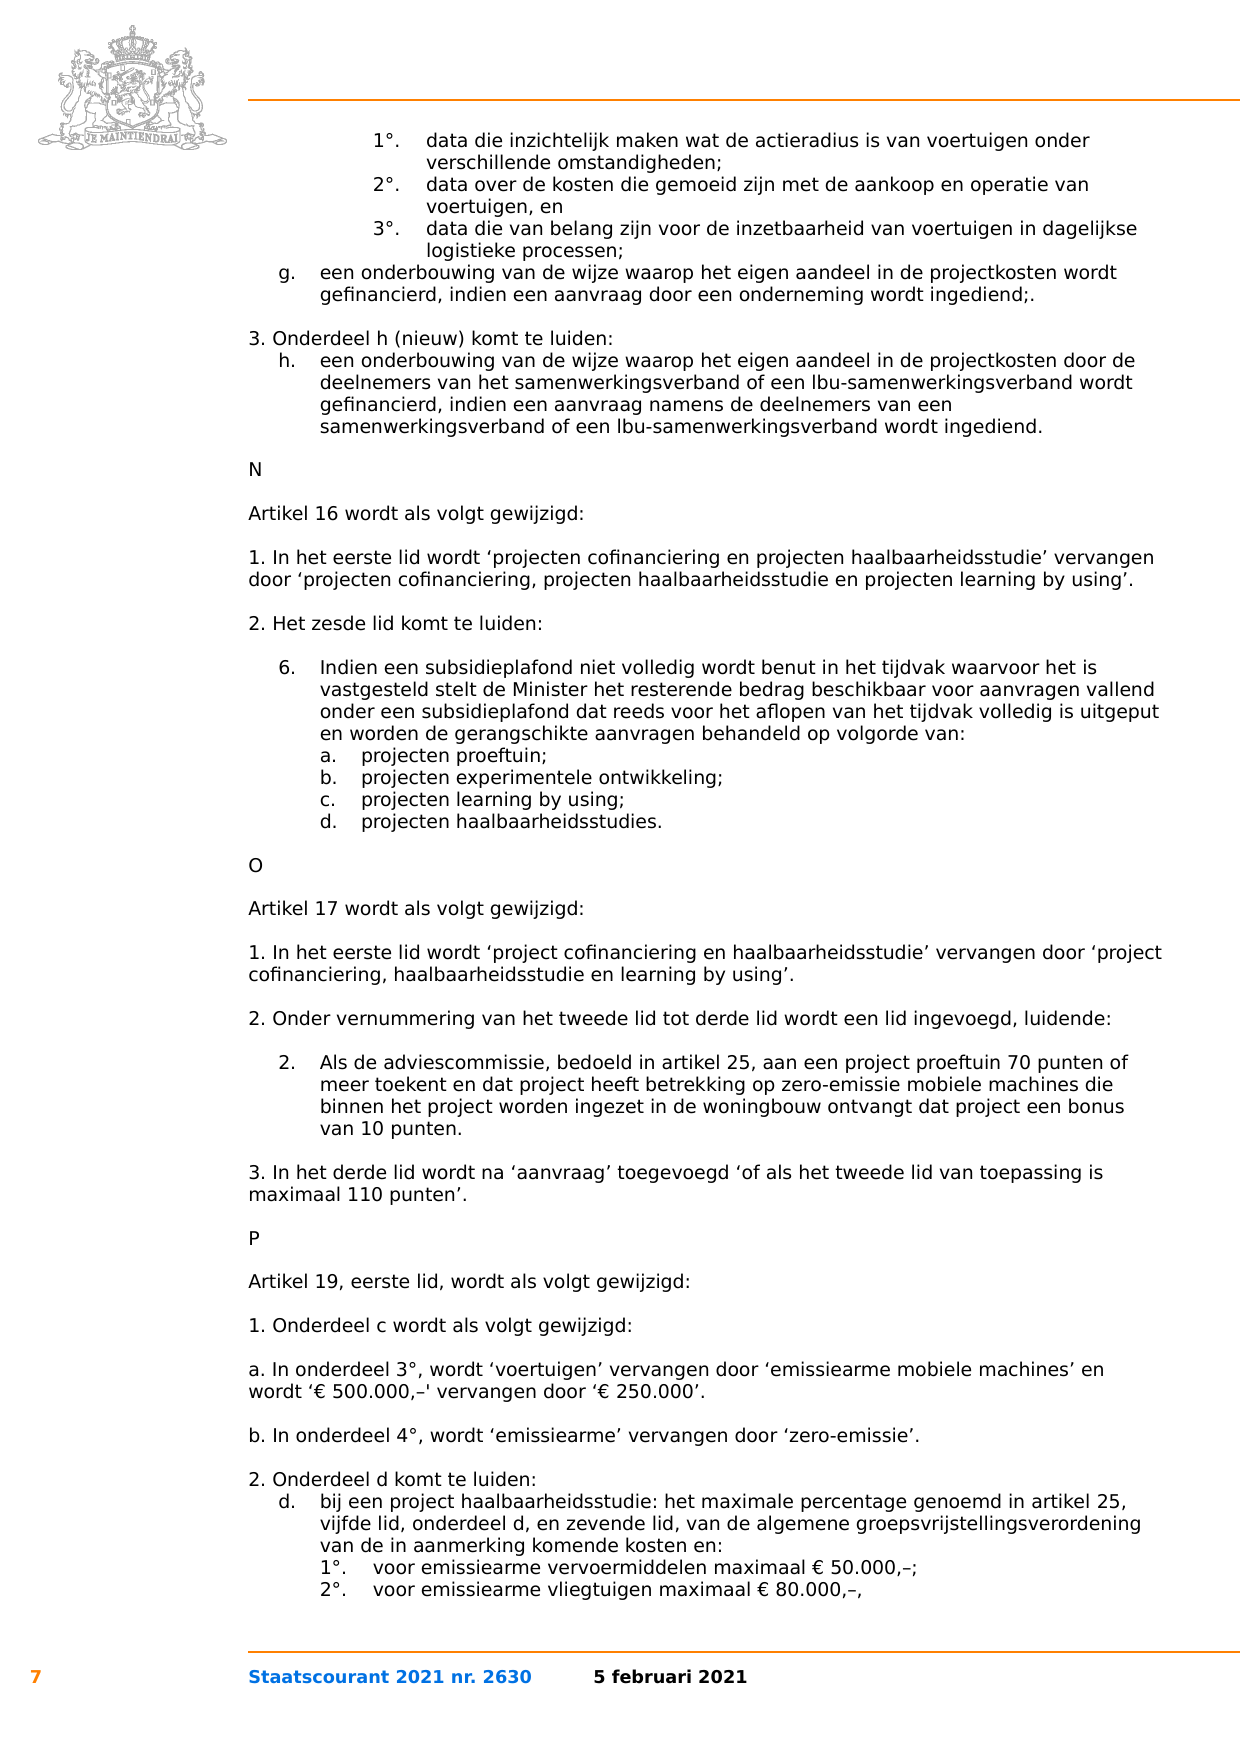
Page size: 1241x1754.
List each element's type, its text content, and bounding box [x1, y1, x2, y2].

text Artikel 16 wordt als volgt gewijzigd: [248, 503, 1163, 525]
text 1. In het eerste lid wordt ‘projecten cofinanciering en projecten haalbaarheidsstudie’ vervangen door ‘projecten cofinanciering, projecten haalbaarheidsstudie en projecten learning by using’. [248, 547, 1163, 591]
text d. bij een project haalbaarheidsstudie: het maximale percentage genoemd in artikel 25, vijfde lid, onderdeel d, en zevende lid, van de algemene groepsvrijstellingsverordening van de in aanmerking komende kosten en: [278, 1491, 1163, 1557]
text 2. Onder vernummering van het tweede lid tot derde lid wordt een lid ingevoegd, luidende: [248, 1008, 1163, 1030]
picture [38, 25, 227, 150]
text Artikel 19, eerste lid, wordt als volgt gewijzigd: [248, 1271, 1163, 1293]
text 2. Als de adviescommissie, bedoeld in artikel 25, aan een project proeftuin 70 punten of meer toekent en dat project heeft betrekking op zero-emissie mobiele machines die binnen het project worden ingezet in de woningbouw ontvangt dat project een bonus van 10 punten. [278, 1052, 1163, 1140]
text 2°. data over de kosten die gemoeid zijn met de aankoop en operatie van voertuigen, en [373, 174, 1163, 218]
text 2°. voor emissiearme vliegtuigen maximaal € 80.000,–, [319, 1579, 1163, 1601]
text a. projecten proeftuin; [319, 745, 1163, 767]
text 2. Het zesde lid komt te luiden: [248, 613, 1163, 635]
text b. projecten experimentele ontwikkeling; [319, 767, 1163, 789]
text 3°. data die van belang zijn voor de inzetbaarheid van voertuigen in dagelijkse logistieke processen; [373, 218, 1163, 262]
text 3. Onderdeel h (nieuw) komt te luiden: [248, 328, 1163, 349]
text 1. Onderdeel c wordt als volgt gewijzigd: [248, 1315, 1163, 1337]
text 1. In het eerste lid wordt ‘project cofinanciering en haalbaarheidsstudie’ vervangen door ‘project cofinanciering, haalbaarheidsstudie en learning by using’. [248, 942, 1163, 986]
text 1°. data die inzichtelijk maken wat de actieradius is van voertuigen onder verschillende omstandigheden; [373, 130, 1163, 174]
text c. projecten learning by using; [319, 789, 1163, 811]
text N [248, 459, 1163, 481]
text 1°. voor emissiearme vervoermiddelen maximaal € 50.000,–; [319, 1557, 1163, 1579]
text Artikel 17 wordt als volgt gewijzigd: [248, 898, 1163, 920]
text P [248, 1227, 1163, 1249]
text g. een onderbouwing van de wijze waarop het eigen aandeel in de projectkosten wordt gefinancierd, indien een aanvraag door een onderneming wordt ingediend;. [278, 262, 1163, 306]
text O [248, 854, 1163, 876]
text a. In onderdeel 3°, wordt ‘voertuigen’ vervangen door ‘emissiearme mobiele machines’ en wordt ‘€ 500.000,–' vervangen door ‘€ 250.000’. [248, 1359, 1163, 1403]
text 6. Indien een subsidieplafond niet volledig wordt benut in het tijdvak waarvoor het is vastgesteld stelt de Minister het resterende bedrag beschikbaar voor aanvragen vallend onder een subsidieplafond dat reeds voor het aflopen van het tijdvak volledig is uitgeput en worden de gerangschikte aanvragen behandeld op volgorde van: [278, 657, 1163, 745]
text b. In onderdeel 4°, wordt ‘emissiearme’ vervangen door ‘zero-emissie’. [248, 1425, 1163, 1447]
text 2. Onderdeel d komt te luiden: [248, 1469, 1163, 1491]
text 3. In het derde lid wordt na ‘aanvraag’ toegevoegd ‘of als het tweede lid van toepassing is maximaal 110 punten’. [248, 1162, 1163, 1206]
text d. projecten haalbaarheidsstudies. [319, 811, 1163, 833]
text h. een onderbouwing van de wijze waarop het eigen aandeel in de projectkosten door de deelnemers van het samenwerkingsverband of een lbu-samenwerkingsverband wordt gefinancierd, indien een aanvraag namens de deelnemers van een samenwerkingsverband of een lbu-samenwerkingsverband wordt ingediend. [278, 349, 1163, 437]
